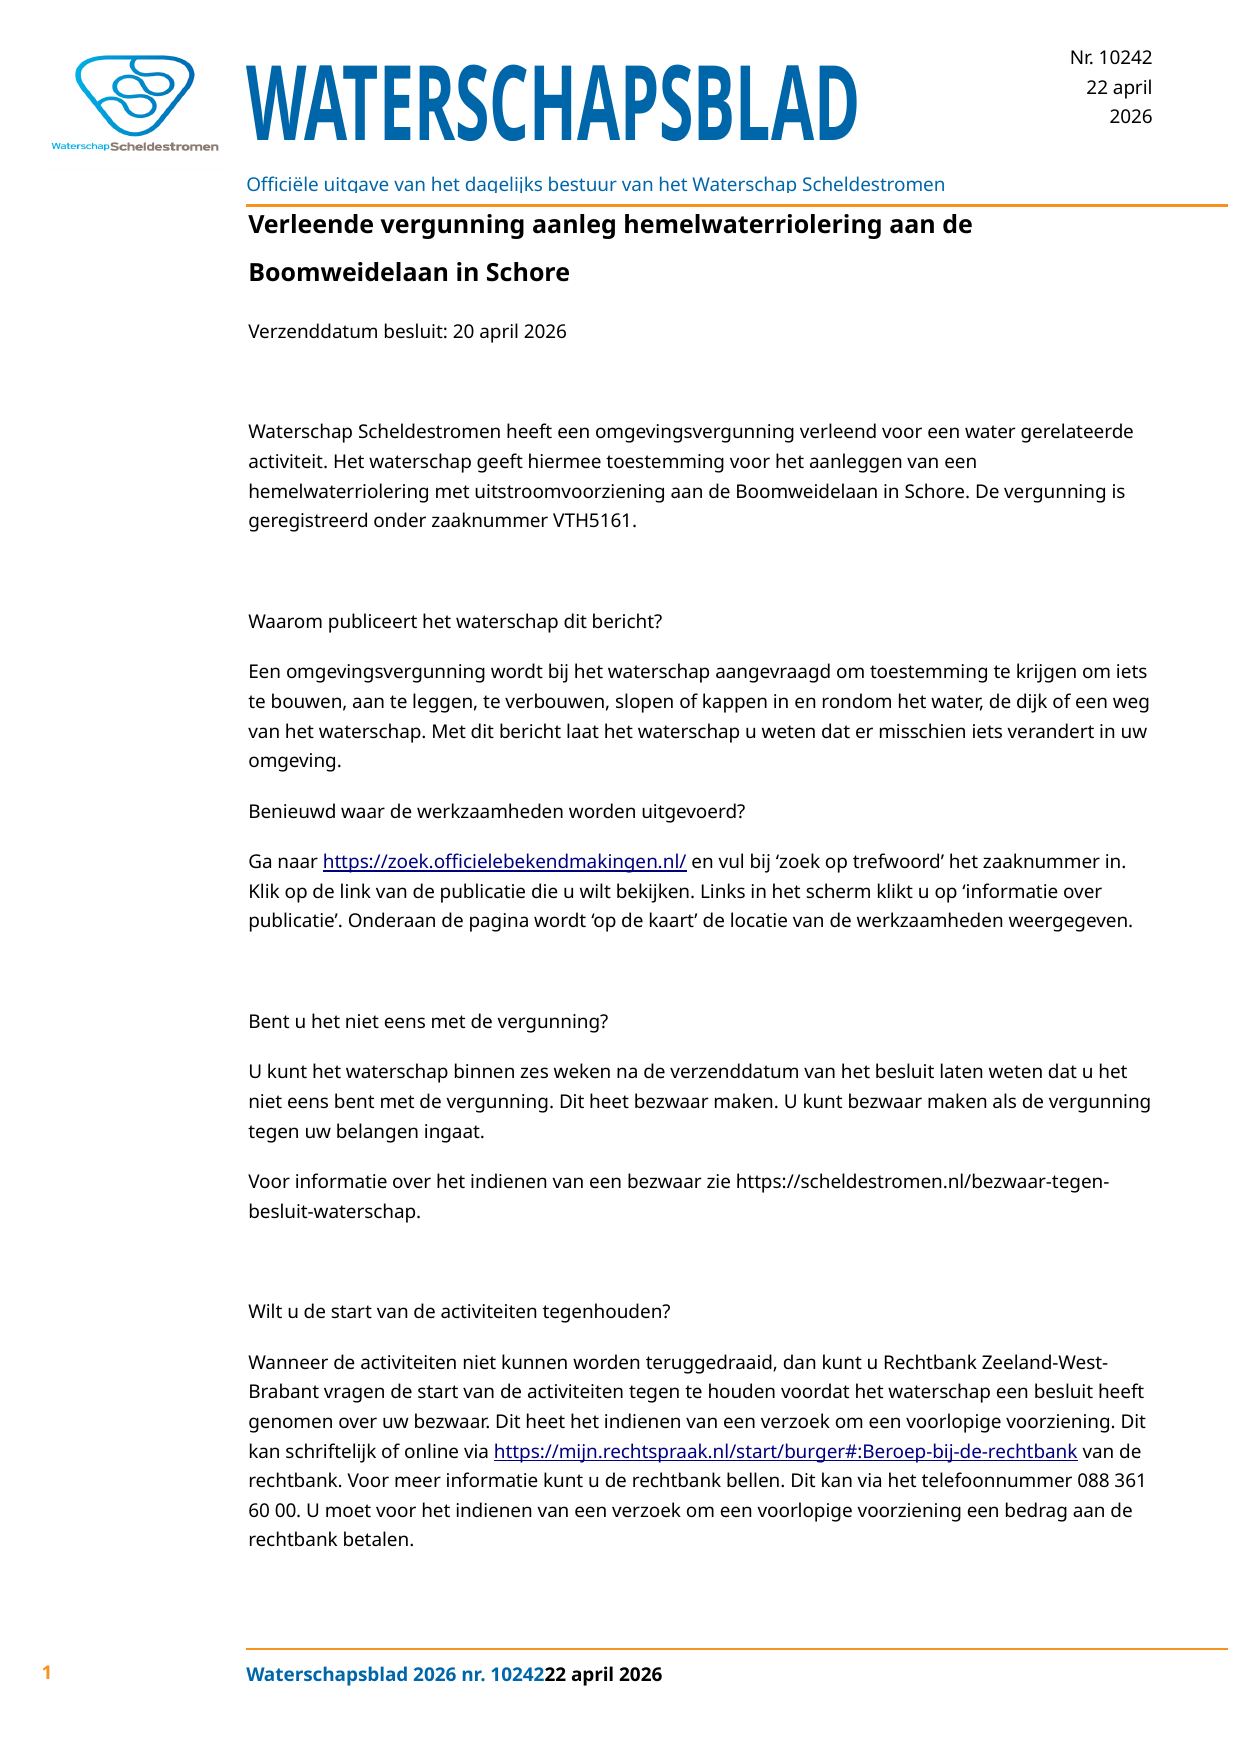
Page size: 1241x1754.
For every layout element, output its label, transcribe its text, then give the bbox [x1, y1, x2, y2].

text Een omgevingsvergunning wordt bij het waterschap aangevraagd om toestemming te krijgen om iets te bouwen, aan te leggen, te verbouwen, slopen of kappen in en rondom het water, de dijk of een weg van het waterschap. Met dit bericht laat het waterschap u weten dat er misschien iets verandert in uw omgeving. [248, 659, 1152, 773]
text Voor informatie over het indienen van een bezwaar zie https://scheldestromen.nl/bezwaar-tegen-besluit-waterschap. [248, 1168, 1152, 1224]
text Verleende vergunning aanleg hemelwaterriolering aan de Boomweidelaan in Schore [248, 207, 1152, 288]
text Ga naar https://zoek.officielebekendmakingen.nl/ en vul bij ‘zoek op trefwoord’ het zaaknummer in. Klik op de link van de publicatie die u wilt bekijken. Links in het scherm klikt u op ‘informatie over publicatie’. Onderaan de pagina wordt ‘op de kaart’ de locatie van de werkzaamheden weergegeven. [248, 848, 1152, 933]
text Benieuwd waar de werkzaamheden worden uitgevoerd? [248, 798, 1152, 824]
text Wilt u de start van de activiteiten tegenhouden? [248, 1299, 1152, 1324]
text U kunt het waterschap binnen zes weken na de verzenddatum van het besluit laten weten dat u het niet eens bent met de vergunning. Dit heet bezwaar maken. U kunt bezwaar maken als de vergunning tegen uw belangen ingaat. [248, 1059, 1152, 1144]
text Waterschap Scheldestromen heeft een omgevingsvergunning verleend voor een water gerelateerde activiteit. Het waterschap geeft hiermee toestemming voor het aanleggen van een hemelwaterriolering met uitstroomvoorziening aan de Boomweidelaan in Schore. De vergunning is geregistreerd onder zaaknummer VTH5161. [248, 419, 1152, 533]
picture [41, 47, 231, 172]
text Wanneer de activiteiten niet kunnen worden teruggedraaid, dan kunt u Rechtbank Zeeland-West-Brabant vragen de start van de activiteiten tegen te houden voordat het waterschap een besluit heeft genomen over uw bezwaar. Dit heet het indienen van een verzoek om een voorlopige voorziening. Dit kan schriftelijk of online via https://mijn.rechtspraak.nl/start/burger#:Beroep-bij-de-rechtbank van de rechtbank. Voor meer informatie kunt u de rechtbank bellen. Dit kan via het telefoonnummer 088 361 60 00. U moet voor het indienen van een verzoek om een voorlopige voorziening een bedrag aan de rechtbank betalen. [248, 1349, 1152, 1552]
text Waarom publiceert het waterschap dit bericht? [248, 608, 1152, 634]
text Bent u het niet eens met de vergunning? [248, 1008, 1152, 1034]
text Verzenddatum besluit: 20 april 2026 [248, 318, 1152, 344]
